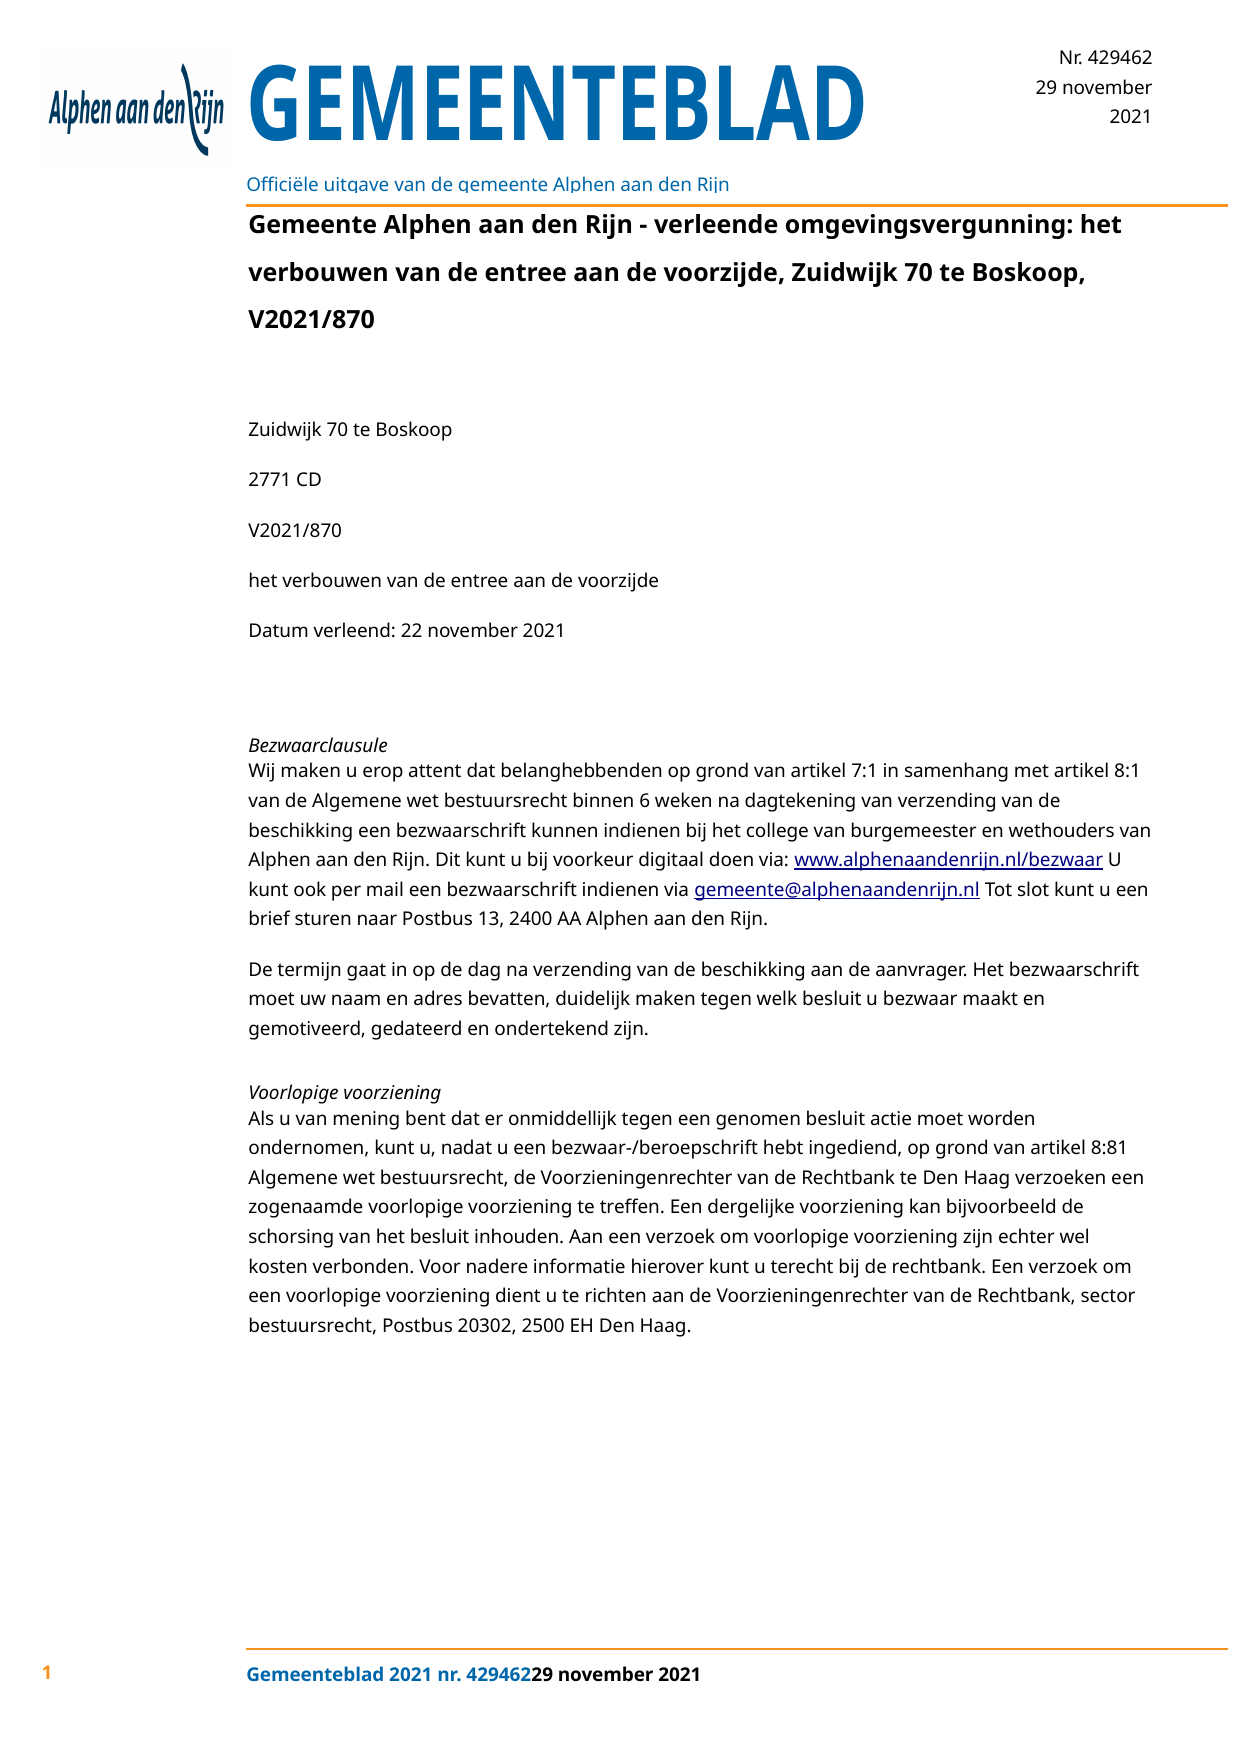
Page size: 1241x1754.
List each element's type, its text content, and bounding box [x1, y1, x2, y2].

text Als u van mening bent dat er onmiddellijk tegen een genomen besluit actie moet worden ondernomen, kunt u, nadat u een bezwaar-/beroepschrift hebt ingediend, op grond van artikel 8:81 Algemene wet bestuursrecht, de Voorzieningenrechter van de Rechtbank te Den Haag verzoeken een zogenaamde voorlopige voorziening te treffen. Een dergelijke voorziening kan bijvoorbeeld de schorsing van het besluit inhouden. Aan een verzoek om voorlopige voorziening zijn echter wel kosten verbonden. Voor nadere informatie hierover kunt u terecht bij de rechtbank. Een verzoek om een voorlopige voorziening dient u te richten aan de Voorzieningenrechter van de Rechtbank, sector bestuursrecht, Postbus 20302, 2500 EH Den Haag. [248, 1105, 1152, 1338]
text De termijn gaat in op de dag na verzending van de beschikking aan de aanvrager. Het bezwaarschrift moet uw naam en adres bevatten, duidelijk maken tegen welk besluit u bezwaar maakt en gemotiveerd, gedateerd en ondertekend zijn. [248, 956, 1152, 1041]
text 2771 CD [248, 466, 1152, 492]
text Zuidwijk 70 te Boskoop [248, 416, 1152, 442]
text Bezwaarclausule [248, 732, 1152, 758]
text Voorlopige voorziening [248, 1079, 1152, 1105]
text Datum verleend: 22 november 2021 [248, 618, 1152, 643]
text het verbouwen van de entree aan de voorzijde [248, 567, 1152, 593]
text Wij maken u erop attent dat belanghebbenden op grond van artikel 7:1 in samenhang met artikel 8:1 van de Algemene wet bestuursrecht binnen 6 weken na dagtekening van verzending van de beschikking een bezwaarschrift kunnen indienen bij het college van burgemeester en wethouders van Alphen aan den Rijn. Dit kunt u bij voorkeur digitaal doen via: www.alphenaandenrijn.nl/bezwaar U kunt ook per mail een bezwaarschrift indienen via gemeente@alphenaandenrijn.nl Tot slot kunt u een brief sturen naar Postbus 13, 2400 AA Alphen aan den Rijn. [248, 758, 1152, 931]
text V2021/870 [248, 517, 1152, 542]
text Gemeente Alphen aan den Rijn - verleende omgevingsvergunning: het verbouwen van de entree aan de voorzijde, Zuidwijk 70 te Boskoop, V2021/870 [248, 207, 1152, 336]
picture [41, 47, 231, 172]
